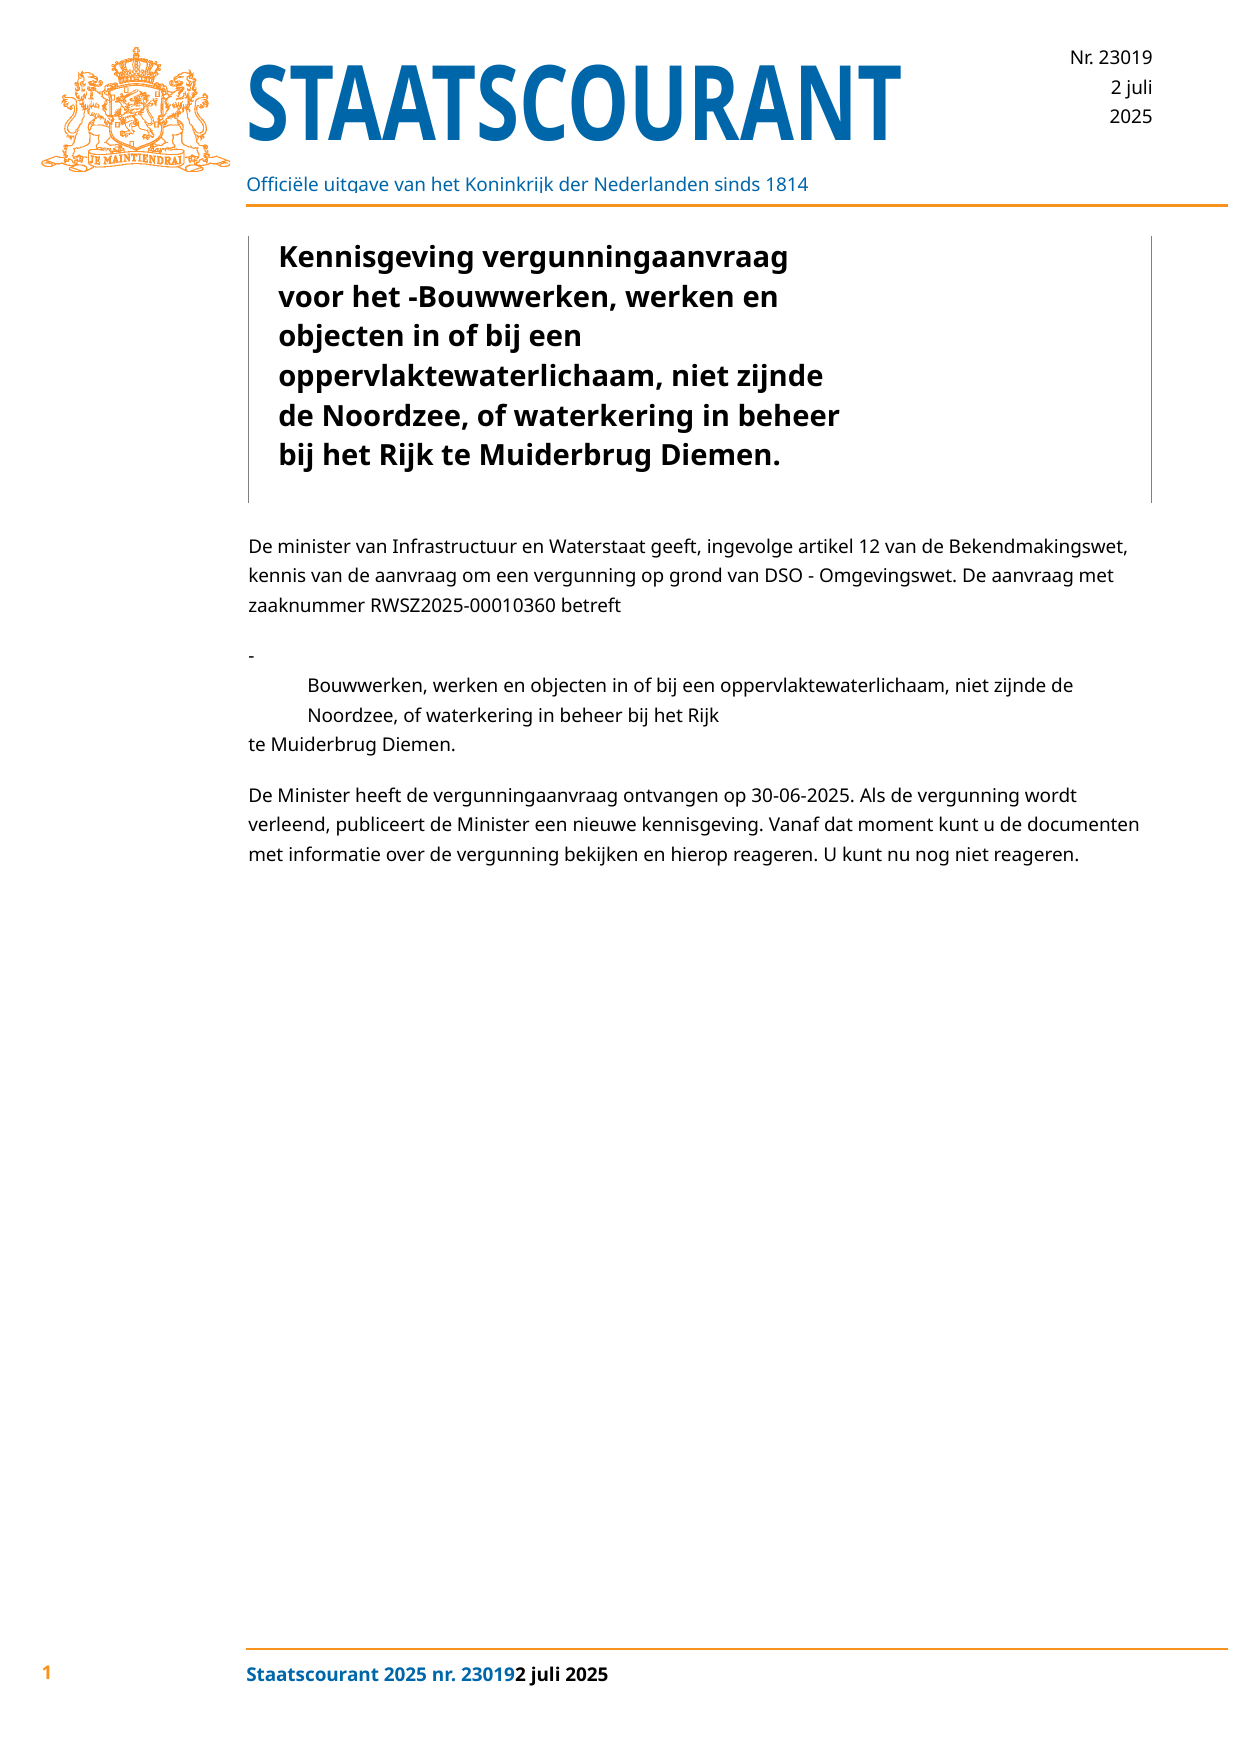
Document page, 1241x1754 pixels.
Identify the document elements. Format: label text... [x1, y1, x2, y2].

list Bouwwerken, werken en objecten in of bij een oppervlaktewaterlichaam, niet zijnde de Noordzee, of waterkering in beheer bij het Rijk [248, 672, 1152, 727]
text De Minister heeft de vergunningaanvraag ontvangen op 30-06-2025. Als de vergunning wordt verleend, publiceert de Minister een nieuwe kennisgeving. Vanaf dat moment kunt u de documenten met informatie over de vergunning bekijken en hierop reageren. U kunt nu nog niet reageren. [248, 782, 1152, 867]
table_header [850, 414, 1151, 503]
text te Muiderbrug Diemen. [248, 731, 1152, 757]
table_header [850, 236, 912, 413]
table_header Kennisgeving vergunningaanvraag voor het -Bouwwerken, werken en objecten in of bij een oppervlaktewaterlichaam, niet zijnde de Noordzee, of waterkering in beheer bij het Rijk te Muiderbrug Diemen. [249, 236, 850, 503]
picture [41, 47, 231, 172]
picture [912, 236, 1090, 414]
table_header [1090, 236, 1151, 413]
text De minister van Infrastructuur en Waterstaat geeft, ingevolge artikel 12 van de Bekendmakingswet, kennis van de aanvraag om een vergunning op grond van DSO - Omgevingswet. De aanvraag met zaaknummer RWSZ2025-00010360 betreft [248, 533, 1152, 618]
